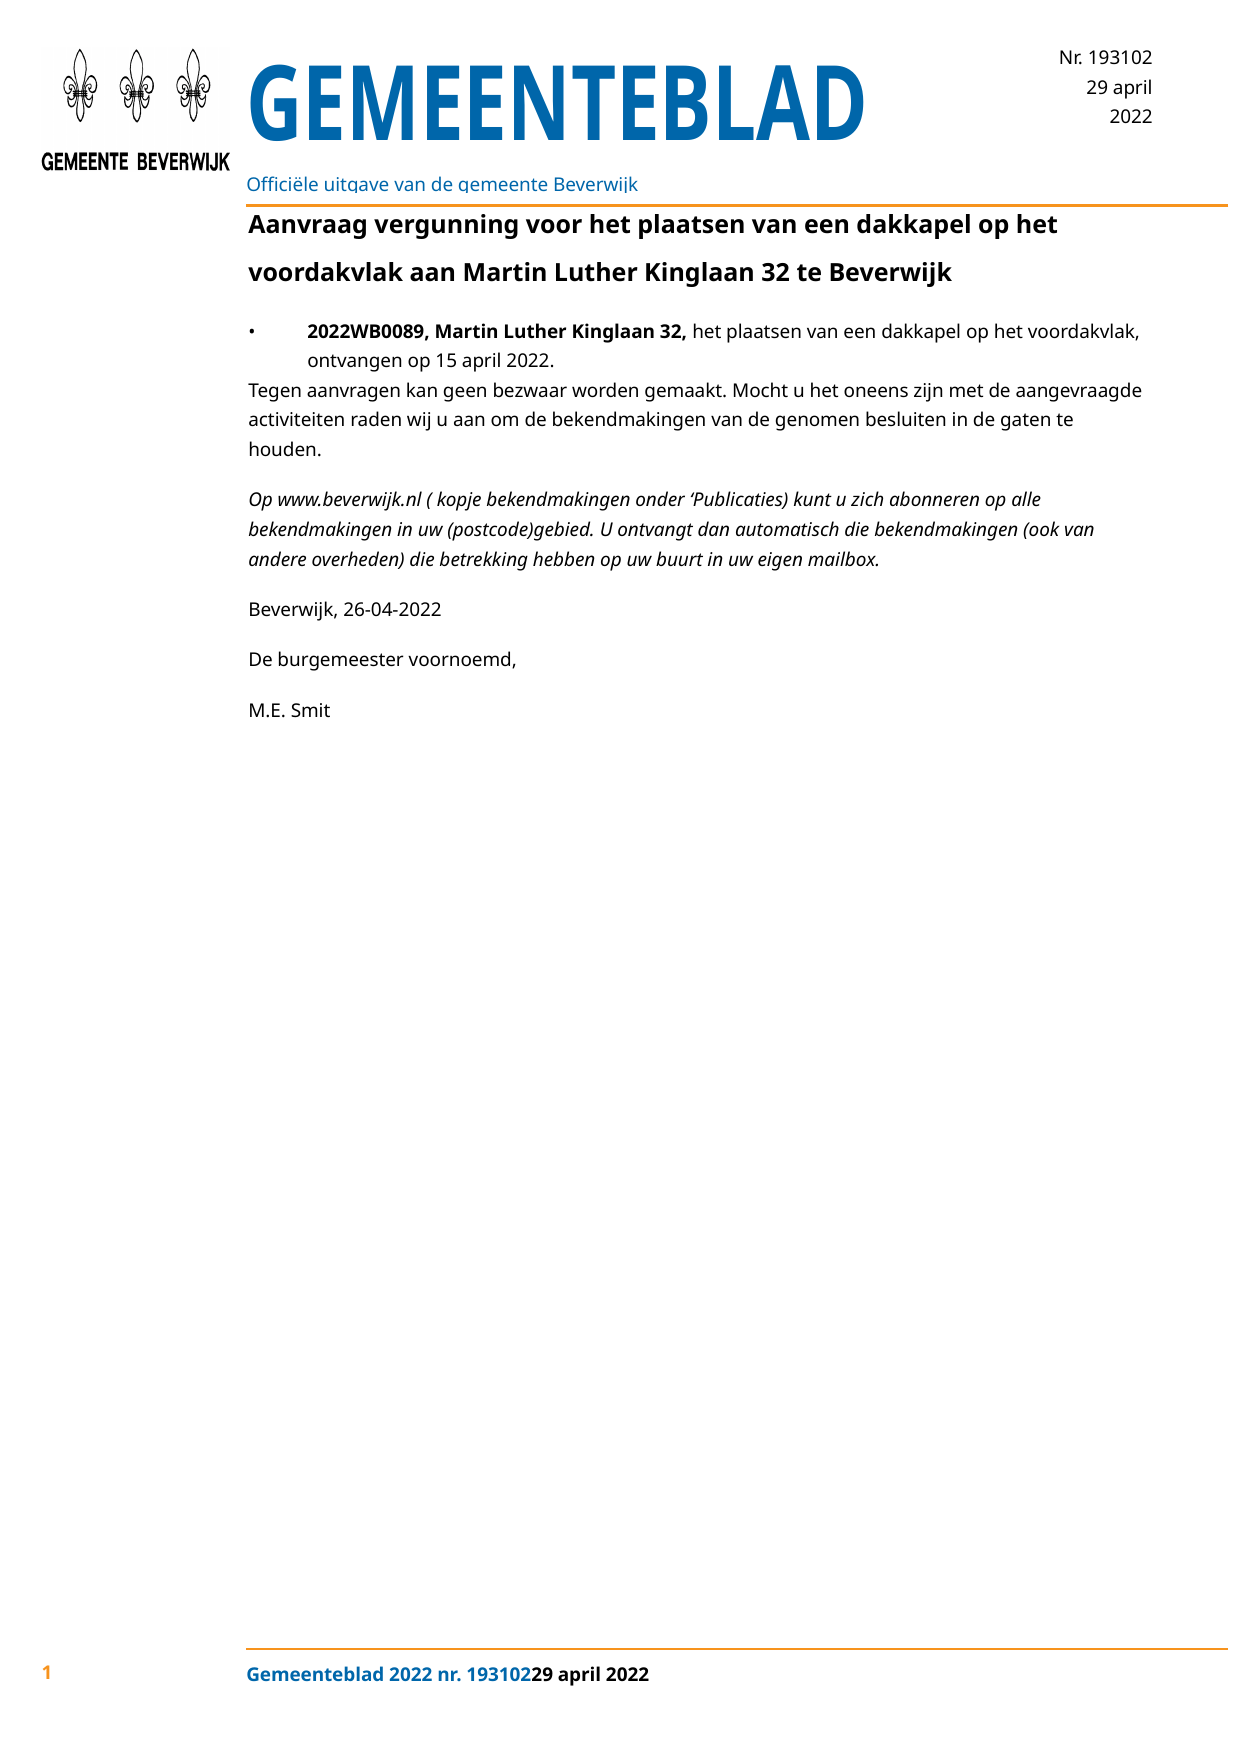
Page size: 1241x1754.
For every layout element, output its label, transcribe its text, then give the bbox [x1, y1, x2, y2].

text Tegen aanvragen kan geen bezwaar worden gemaakt. Mocht u het oneens zijn met de aangevraagde activiteiten raden wij u aan om de bekendmakingen van de genomen besluiten in de gaten te houden. [248, 377, 1152, 462]
text M.E. Smit [248, 697, 1152, 723]
picture [41, 47, 231, 172]
text Beverwijk, 26-04-2022 [248, 596, 1152, 622]
text Aanvraag vergunning voor het plaatsen van een dakkapel op het voordakvlak aan Martin Luther Kinglaan 32 te Beverwijk [248, 207, 1152, 288]
list 2022WB0089, Martin Luther Kinglaan 32, het plaatsen van een dakkapel op het voordakvlak, ontvangen op 15 april 2022. [248, 318, 1152, 373]
text De burgemeester voornoemd, [248, 647, 1152, 672]
text Op www.beverwijk.nl ( kopje bekendmakingen onder ‘Publicaties) kunt u zich abonneren op alle bekendmakingen in uw (postcode)gebied. U ontvangt dan automatisch die bekendmakingen (ook van andere overheden) die betrekking hebben op uw buurt in uw eigen mailbox. [248, 487, 1152, 572]
